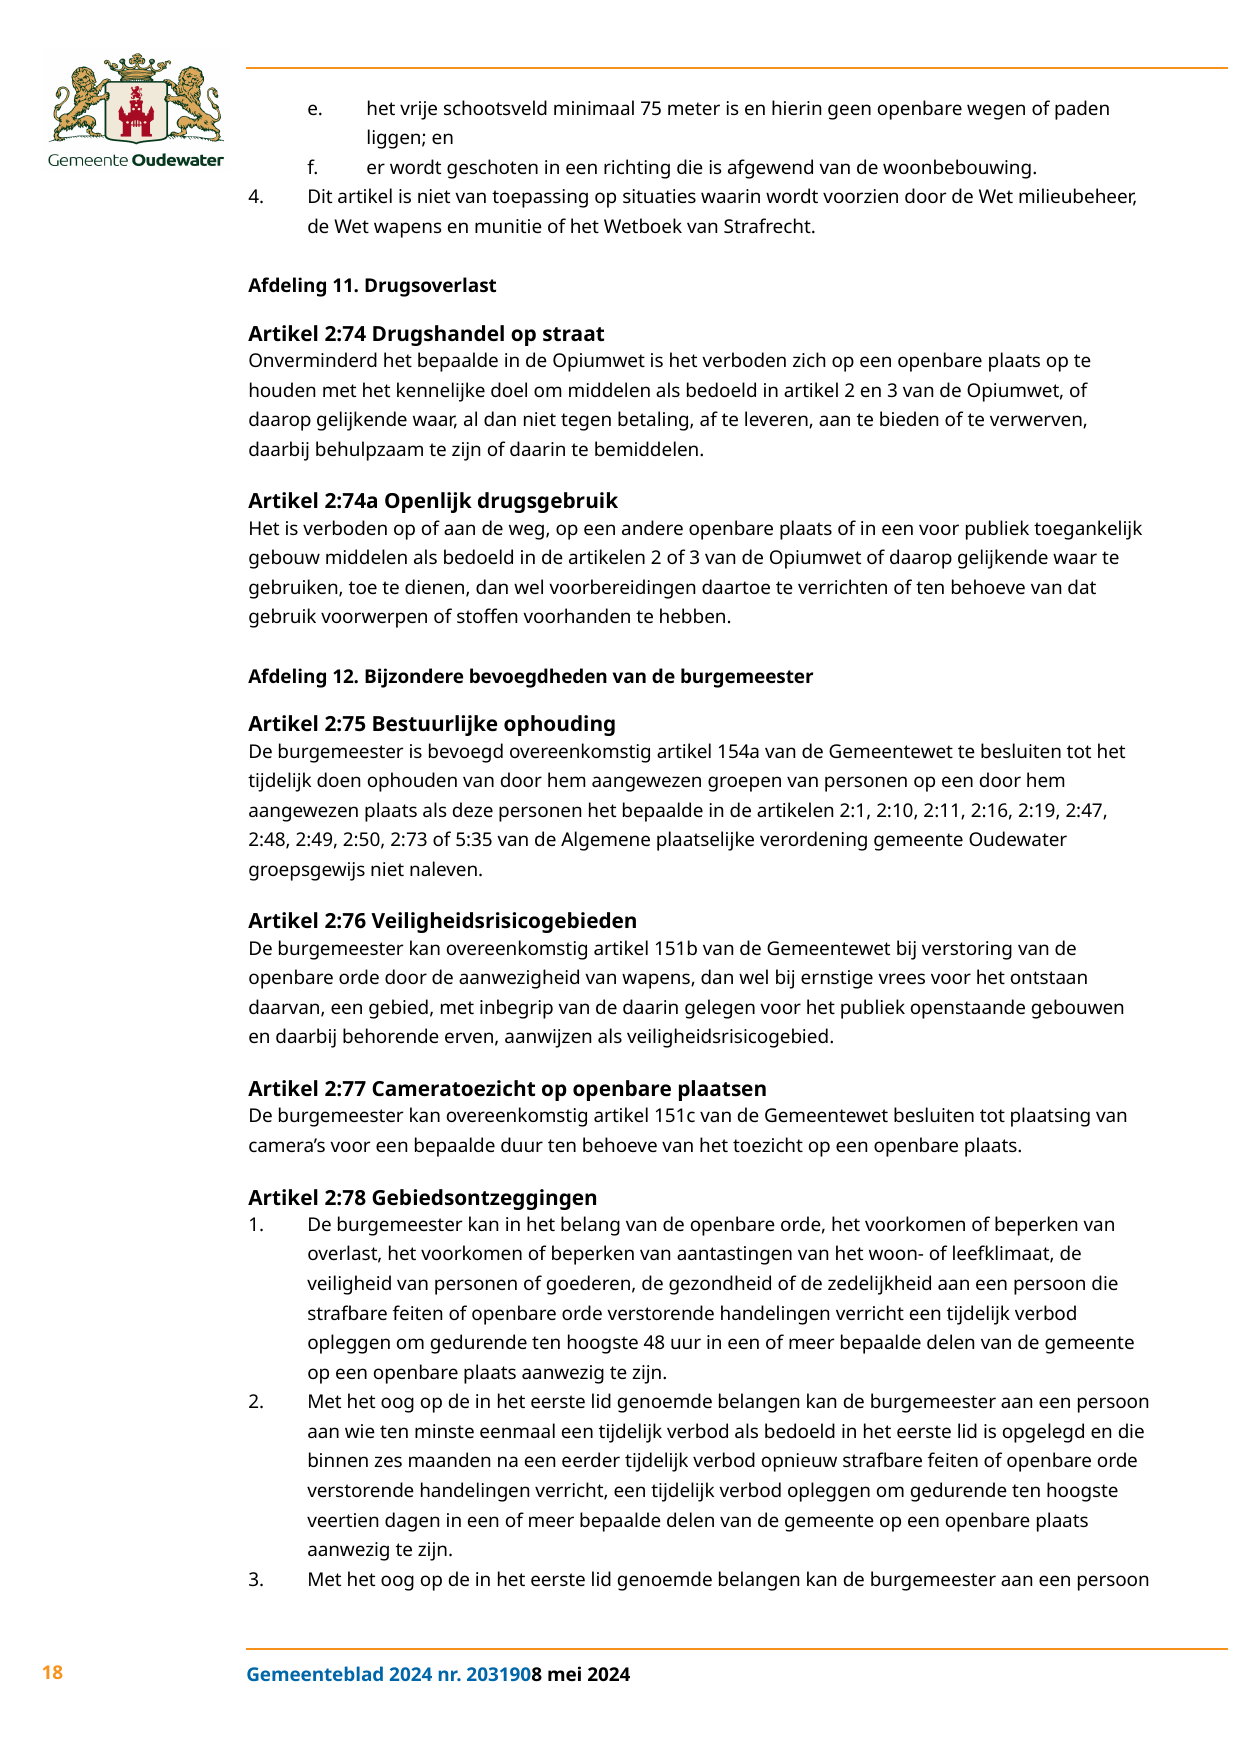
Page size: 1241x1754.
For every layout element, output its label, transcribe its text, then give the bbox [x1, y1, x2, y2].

text Artikel 2:74a Openlijk drugsgebruik [248, 486, 1152, 515]
text De burgemeester kan overeenkomstig artikel 151c van de Gemeentewet besluiten tot plaatsing van camera’s voor een bepaalde duur ten behoeve van het toezicht op een openbare plaats. [248, 1103, 1152, 1158]
text Artikel 2:74 Drugshandel op straat [248, 319, 1152, 347]
text De burgemeester is bevoegd overeenkomstig artikel 154a van de Gemeentewet te besluiten tot het tijdelijk doen ophouden van door hem aangewezen groepen van personen op een door hem aangewezen plaats als deze personen het bepaalde in de artikelen 2:1, 2:10, 2:11, 2:16, 2:19, 2:47, 2:48, 2:49, 2:50, 2:73 of 5:35 van de Algemene plaatselijke verordening gemeente Oudewater groepsgewijs niet naleven. [248, 738, 1152, 882]
text Het is verboden op of aan de weg, op een andere openbare plaats of in een voor publiek toegankelijk gebouw middelen als bedoeld in de artikelen 2 of 3 van de Opiumwet of daarop gelijkende waar te gebruiken, toe te dienen, dan wel voorbereidingen daartoe te verrichten of ten behoeve van dat gebruik voorwerpen of stoffen voorhanden te hebben. [248, 515, 1152, 629]
text Artikel 2:78 Gebiedsontzeggingen [248, 1183, 1152, 1211]
text Afdeling 12. Bijzondere bevoegdheden van de burgemeester [248, 663, 1152, 688]
text Onverminderd het bepaalde in de Opiumwet is het verboden zich op een openbare plaats op te houden met het kennelijke doel om middelen als bedoeld in artikel 2 en 3 van de Opiumwet, of daarop gelijkende waar, al dan niet tegen betaling, af te leveren, aan te bieden of te verwerven, daarbij behulpzaam te zijn of daarin te bemiddelen. [248, 347, 1152, 462]
text De burgemeester kan overeenkomstig artikel 151b van de Gemeentewet bij verstoring van de openbare orde door de aanwezigheid van wapens, dan wel bij ernstige vrees voor het ontstaan daarvan, een gebied, met inbegrip van de daarin gelegen voor het publiek openstaande gebouwen en daarbij behorende erven, aanwijzen als veiligheidsrisicogebied. [248, 935, 1152, 1049]
text Artikel 2:76 Veiligheidsrisicogebieden [248, 907, 1152, 935]
list het vrije schootsveld minimaal 75 meter is en hierin geen openbare wegen of paden liggen; en [307, 95, 1152, 150]
text Artikel 2:77 Cameratoezicht op openbare plaatsen [248, 1074, 1152, 1103]
list Met het oog op de in het eerste lid genoemde belangen kan de burgemeester aan een persoon aan wie ten minste eenmaal een tijdelijk verbod als bedoeld in het eerste lid is opgelegd en die binnen zes maanden na een eerder tijdelijk verbod opnieuw strafbare feiten of openbare orde verstorende handelingen verricht, een tijdelijk verbod opleggen om gedurende ten hoogste veertien dagen in een of meer bepaalde delen van de gemeente op een openbare plaats aanwezig te zijn. [248, 1388, 1152, 1562]
list Dit artikel is niet van toepassing op situaties waarin wordt voorzien door de Wet milieubeheer, de Wet wapens en munitie of het Wetboek van Strafrecht. [248, 183, 1152, 239]
list er wordt geschoten in een richting die is afgewend van de woonbebouwing. [307, 154, 1152, 180]
list De burgemeester kan in het belang van de openbare orde, het voorkomen of beperken van overlast, het voorkomen of beperken van aantastingen van het woon- of leefklimaat, de veiligheid van personen of goederen, de gezondheid of de zedelijkheid aan een persoon die strafbare feiten of openbare orde verstorende handelingen verricht een tijdelijk verbod opleggen om gedurende ten hoogste 48 uur in een of meer bepaalde delen van de gemeente op een openbare plaats aanwezig te zijn. [248, 1211, 1152, 1385]
picture [41, 47, 231, 172]
text Afdeling 11. Drugsoverlast [248, 272, 1152, 298]
list Met het oog op de in het eerste lid genoemde belangen kan de burgemeester aan een persoon [248, 1566, 1152, 1592]
text Artikel 2:75 Bestuurlijke ophouding [248, 709, 1152, 738]
